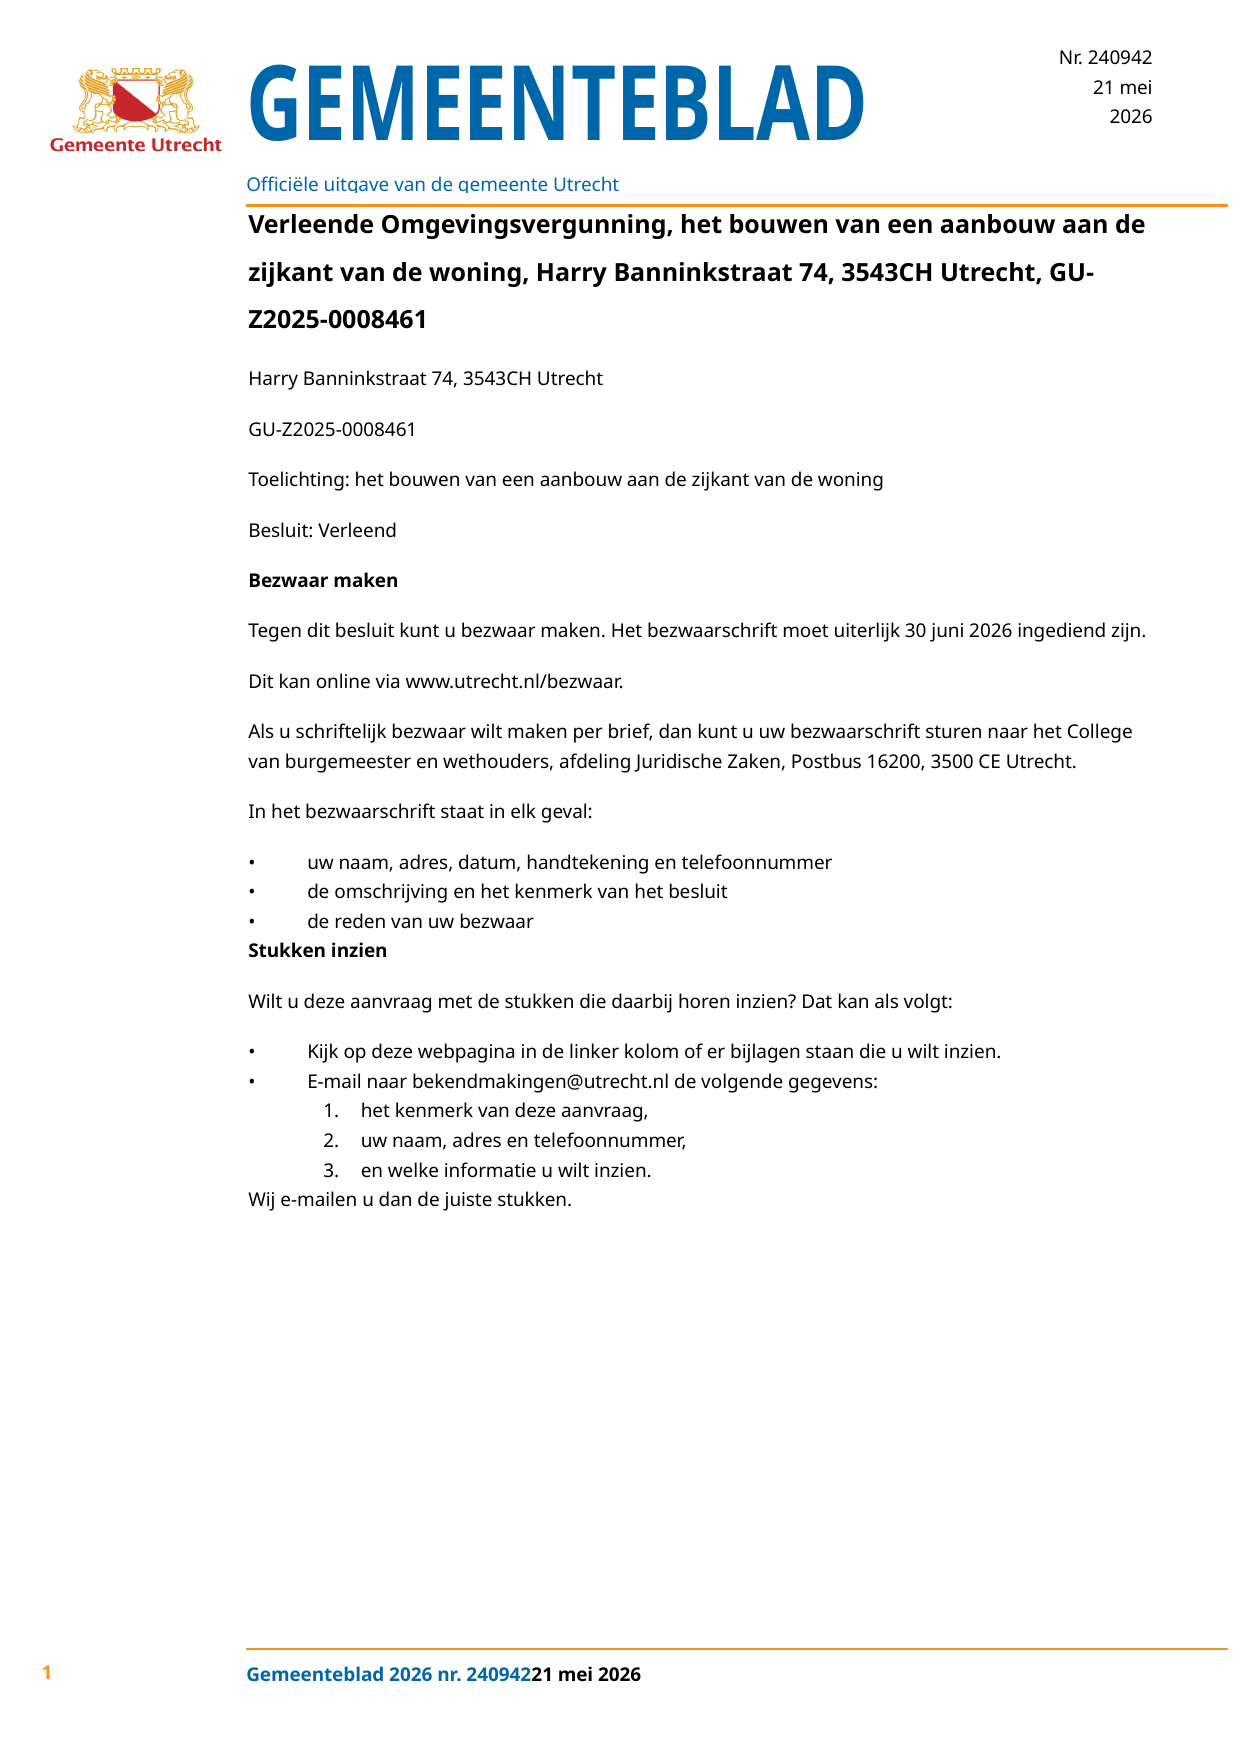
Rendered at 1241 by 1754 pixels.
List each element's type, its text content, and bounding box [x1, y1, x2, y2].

text Wilt u deze aanvraag met de stukken die daarbij horen inzien? Dat kan als volgt: [248, 988, 1152, 1014]
picture [41, 47, 231, 172]
text Bezwaar maken [248, 567, 1152, 593]
list de omschrijving en het kenmerk van het besluit [248, 878, 1152, 904]
text In het bezwaarschrift staat in elk geval: [248, 798, 1152, 824]
list uw naam, adres, datum, handtekening en telefoonnummer [248, 849, 1152, 874]
list en welke informatie u wilt inzien. [323, 1157, 1152, 1182]
text Wij e-mailen u dan de juiste stukken. [248, 1186, 1152, 1212]
list Kijk op deze webpagina in de linker kolom of er bijlagen staan die u wilt inzien. [248, 1038, 1152, 1064]
text Als u schriftelijk bezwaar wilt maken per brief, dan kunt u uw bezwaarschrift sturen naar het College van burgemeester en wethouders, afdeling Juridische Zaken, Postbus 16200, 3500 CE Utrecht. [248, 718, 1152, 774]
text Tegen dit besluit kunt u bezwaar maken. Het bezwaarschrift moet uiterlijk 30 juni 2026 ingediend zijn. [248, 618, 1152, 643]
text Dit kan online via www.utrecht.nl/bezwaar. [248, 668, 1152, 694]
list de reden van uw bezwaar [248, 908, 1152, 934]
text Toelichting: het bouwen van een aanbouw aan de zijkant van de woning [248, 466, 1152, 492]
text Besluit: Verleend [248, 517, 1152, 542]
text GU-Z2025-0008461 [248, 416, 1152, 442]
text Stukken inzien [248, 938, 1152, 963]
list het kenmerk van deze aanvraag, [323, 1098, 1152, 1123]
list uw naam, adres en telefoonnummer, [323, 1127, 1152, 1153]
list E-mail naar bekendmakingen@utrecht.nl de volgende gegevens: [248, 1068, 1152, 1094]
text Verleende Omgevingsvergunning, het bouwen van een aanbouw aan de zijkant van de woning, Harry Banninkstraat 74, 3543CH Utrecht, GU-Z2025-0008461 [248, 207, 1152, 336]
text Harry Banninkstraat 74, 3543CH Utrecht [248, 366, 1152, 391]
